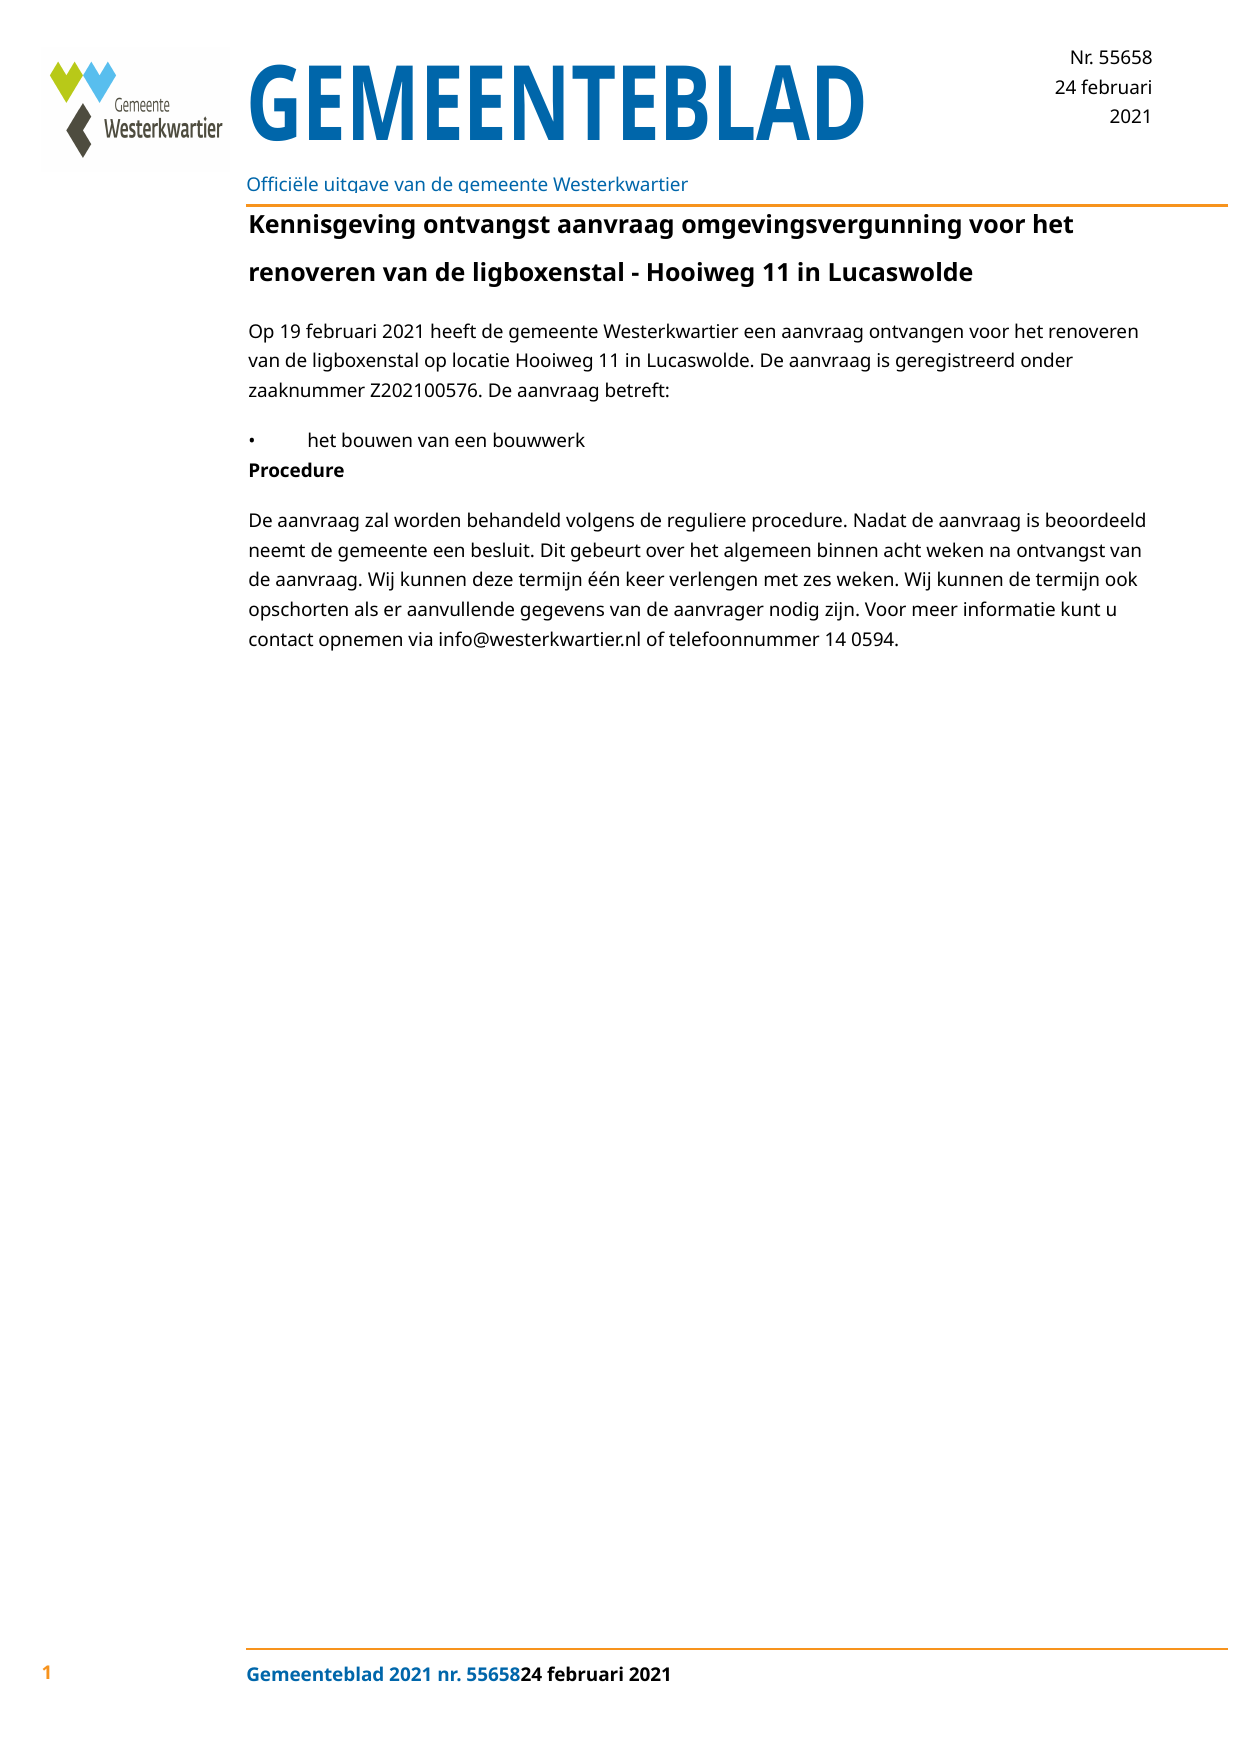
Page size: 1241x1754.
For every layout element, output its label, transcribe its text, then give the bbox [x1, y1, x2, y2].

picture [41, 47, 231, 172]
list het bouwen van een bouwwerk [248, 427, 1152, 453]
text Kennisgeving ontvangst aanvraag omgevingsvergunning voor het renoveren van de ligboxenstal - Hooiweg 11 in Lucaswolde [248, 207, 1152, 288]
text Procedure [248, 457, 1152, 483]
text De aanvraag zal worden behandeld volgens de reguliere procedure. Nadat de aanvraag is beoordeeld neemt de gemeente een besluit. Dit gebeurt over het algemeen binnen acht weken na ontvangst van de aanvraag. Wij kunnen deze termijn één keer verlengen met zes weken. Wij kunnen de termijn ook opschorten als er aanvullende gegevens van de aanvrager nodig zijn. Voor meer informatie kunt u contact opnemen via info@westerkwartier.nl of telefoonnummer 14 0594. [248, 507, 1152, 652]
text Op 19 februari 2021 heeft de gemeente Westerkwartier een aanvraag ontvangen voor het renoveren van de ligboxenstal op locatie Hooiweg 11 in Lucaswolde. De aanvraag is geregistreerd onder zaaknummer Z202100576. De aanvraag betreft: [248, 318, 1152, 403]
